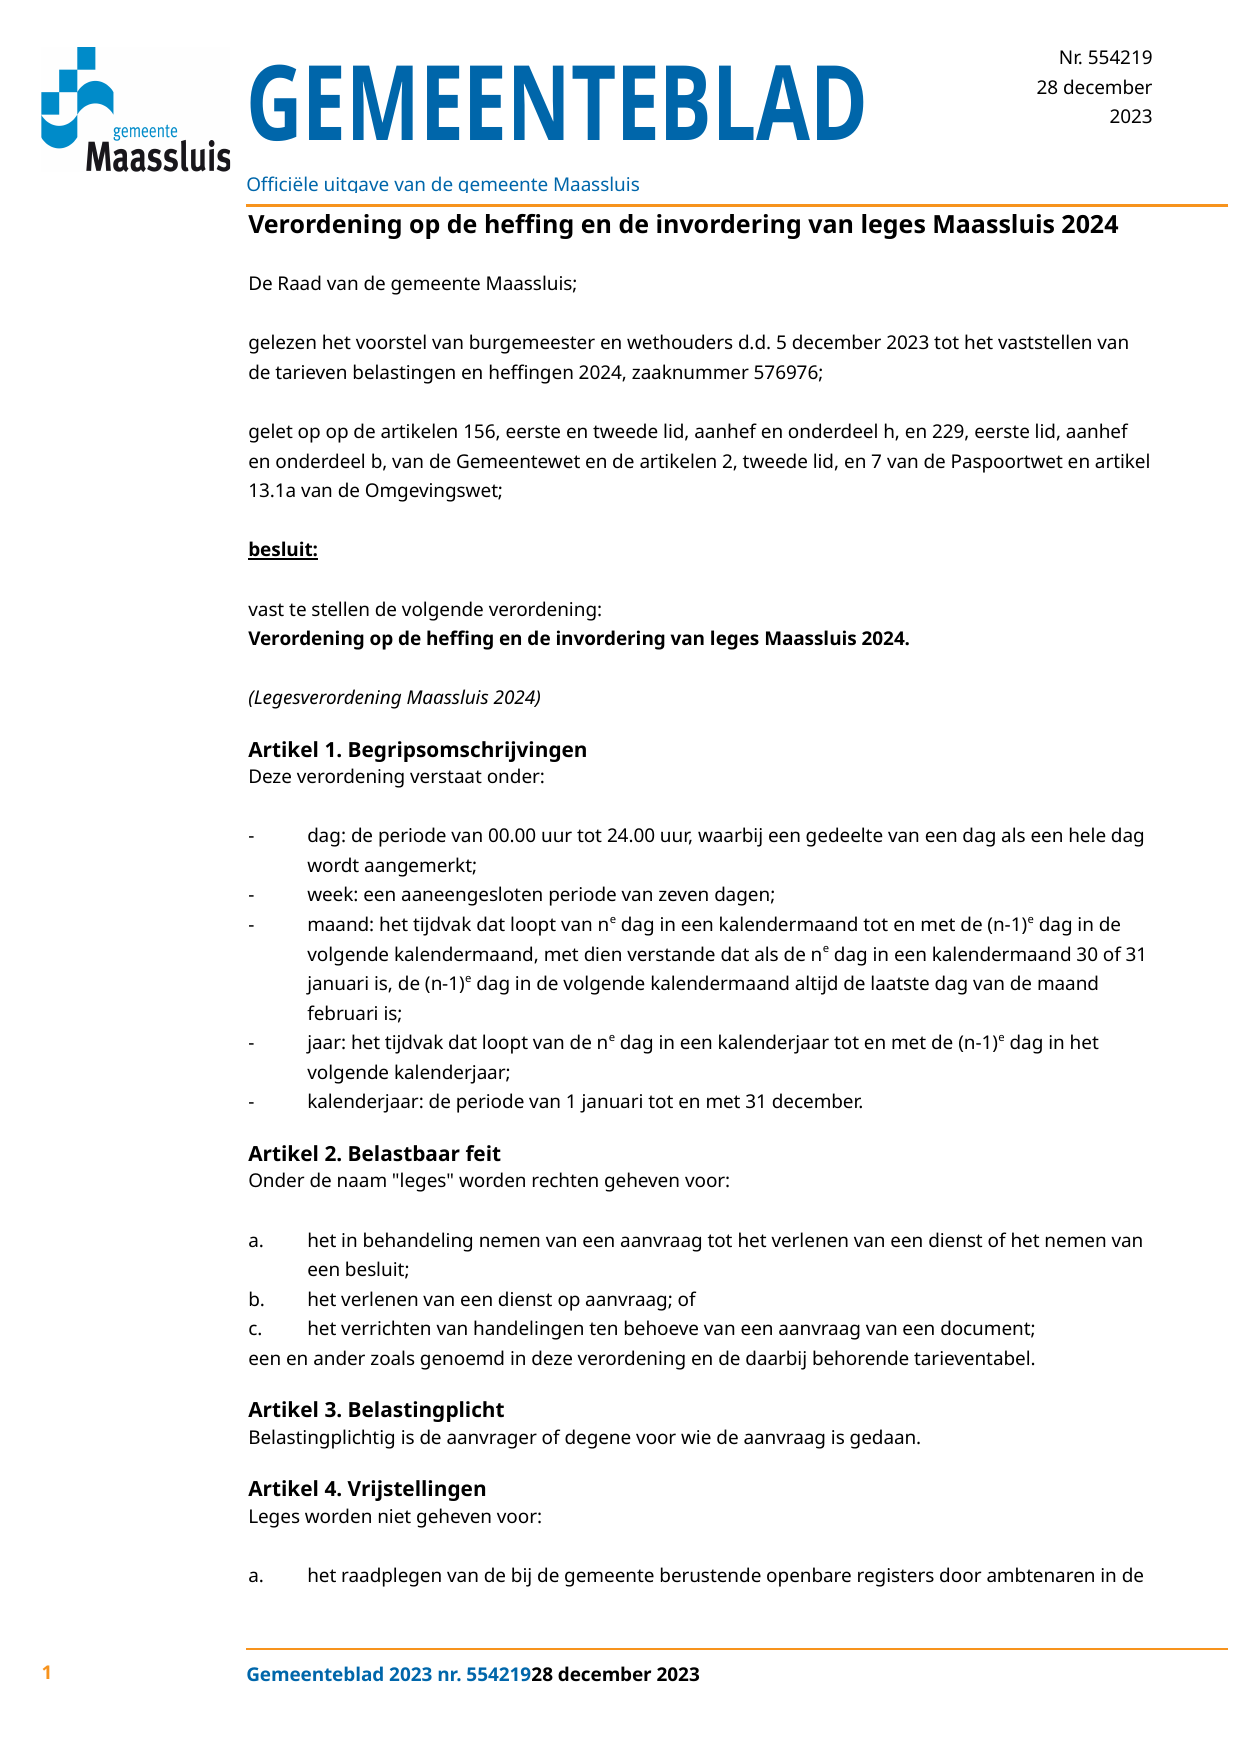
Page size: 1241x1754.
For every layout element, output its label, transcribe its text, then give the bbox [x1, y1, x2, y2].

text een en ander zoals genoemd in deze verordening en de daarbij behorende tarieventabel. [248, 1345, 1152, 1371]
list dag: de periode van 00.00 uur tot 24.00 uur, waarbij een gedeelte van een dag als een hele dag wordt aangemerkt; [248, 822, 1152, 878]
text gelezen het voorstel van burgemeester en wethouders d.d. 5 december 2023 tot het vaststellen van de tarieven belastingen en heffingen 2024, zaaknummer 576976; [248, 329, 1152, 385]
list jaar: het tijdvak dat loopt van de ne dag in een kalenderjaar tot en met de (n-1)e dag in het volgende kalenderjaar; [248, 1029, 1152, 1085]
list week: een aaneengesloten periode van zeven dagen; [248, 882, 1152, 907]
text Onder de naam "leges" worden rechten geheven voor: [248, 1168, 1152, 1193]
text (Legesverordening Maassluis 2024) [248, 684, 1152, 710]
text Verordening op de heffing en de invordering van leges Maassluis 2024 [248, 207, 1152, 241]
text vast te stellen de volgende verordening: [248, 596, 1152, 621]
list het verlenen van een dienst op aanvraag; of [248, 1286, 1152, 1312]
text Artikel 2. Belastbaar feit [248, 1139, 1152, 1168]
list maand: het tijdvak dat loopt van ne dag in een kalendermaand tot en met de (n-1)e dag in de volgende kalendermaand, met dien verstande dat als de ne dag in een kalendermaand 30 of 31 januari is, de (n-1)e dag in de volgende kalendermaand altijd de laatste dag van de maand februari is; [248, 911, 1152, 1026]
list kalenderjaar: de periode van 1 januari tot en met 31 december. [248, 1089, 1152, 1114]
text Artikel 1. Begripsomschrijvingen [248, 735, 1152, 763]
text Verordening op de heffing en de invordering van leges Maassluis 2024. [248, 625, 1152, 651]
text Artikel 4. Vrijstellingen [248, 1474, 1152, 1503]
picture [41, 47, 77, 92]
list het raadplegen van de bij de gemeente berustende openbare registers door ambtenaren in de [248, 1562, 1152, 1588]
text besluit: [248, 537, 1152, 562]
text Belastingplichtig is de aanvrager of degene voor wie de aanvraag is gedaan. [248, 1424, 1152, 1450]
list het in behandeling nemen van een aanvraag tot het verlenen van een dienst of het nemen van een besluit; [248, 1227, 1152, 1282]
text Artikel 3. Belastingplicht [248, 1396, 1152, 1424]
text Leges worden niet geheven voor: [248, 1503, 1152, 1528]
picture [41, 47, 231, 172]
list het verrichten van handelingen ten behoeve van een aanvraag van een document; [248, 1316, 1152, 1341]
text De Raad van de gemeente Maassluis; [248, 270, 1152, 296]
text gelet op op de artikelen 156, eerste en tweede lid, aanhef en onderdeel h, en 229, eerste lid, aanhef en onderdeel b, van de Gemeentewet en de artikelen 2, tweede lid, en 7 van de Paspoortwet en artikel 13.1a van de Omgevingswet; [248, 418, 1152, 503]
text Deze verordening verstaat onder: [248, 763, 1152, 789]
